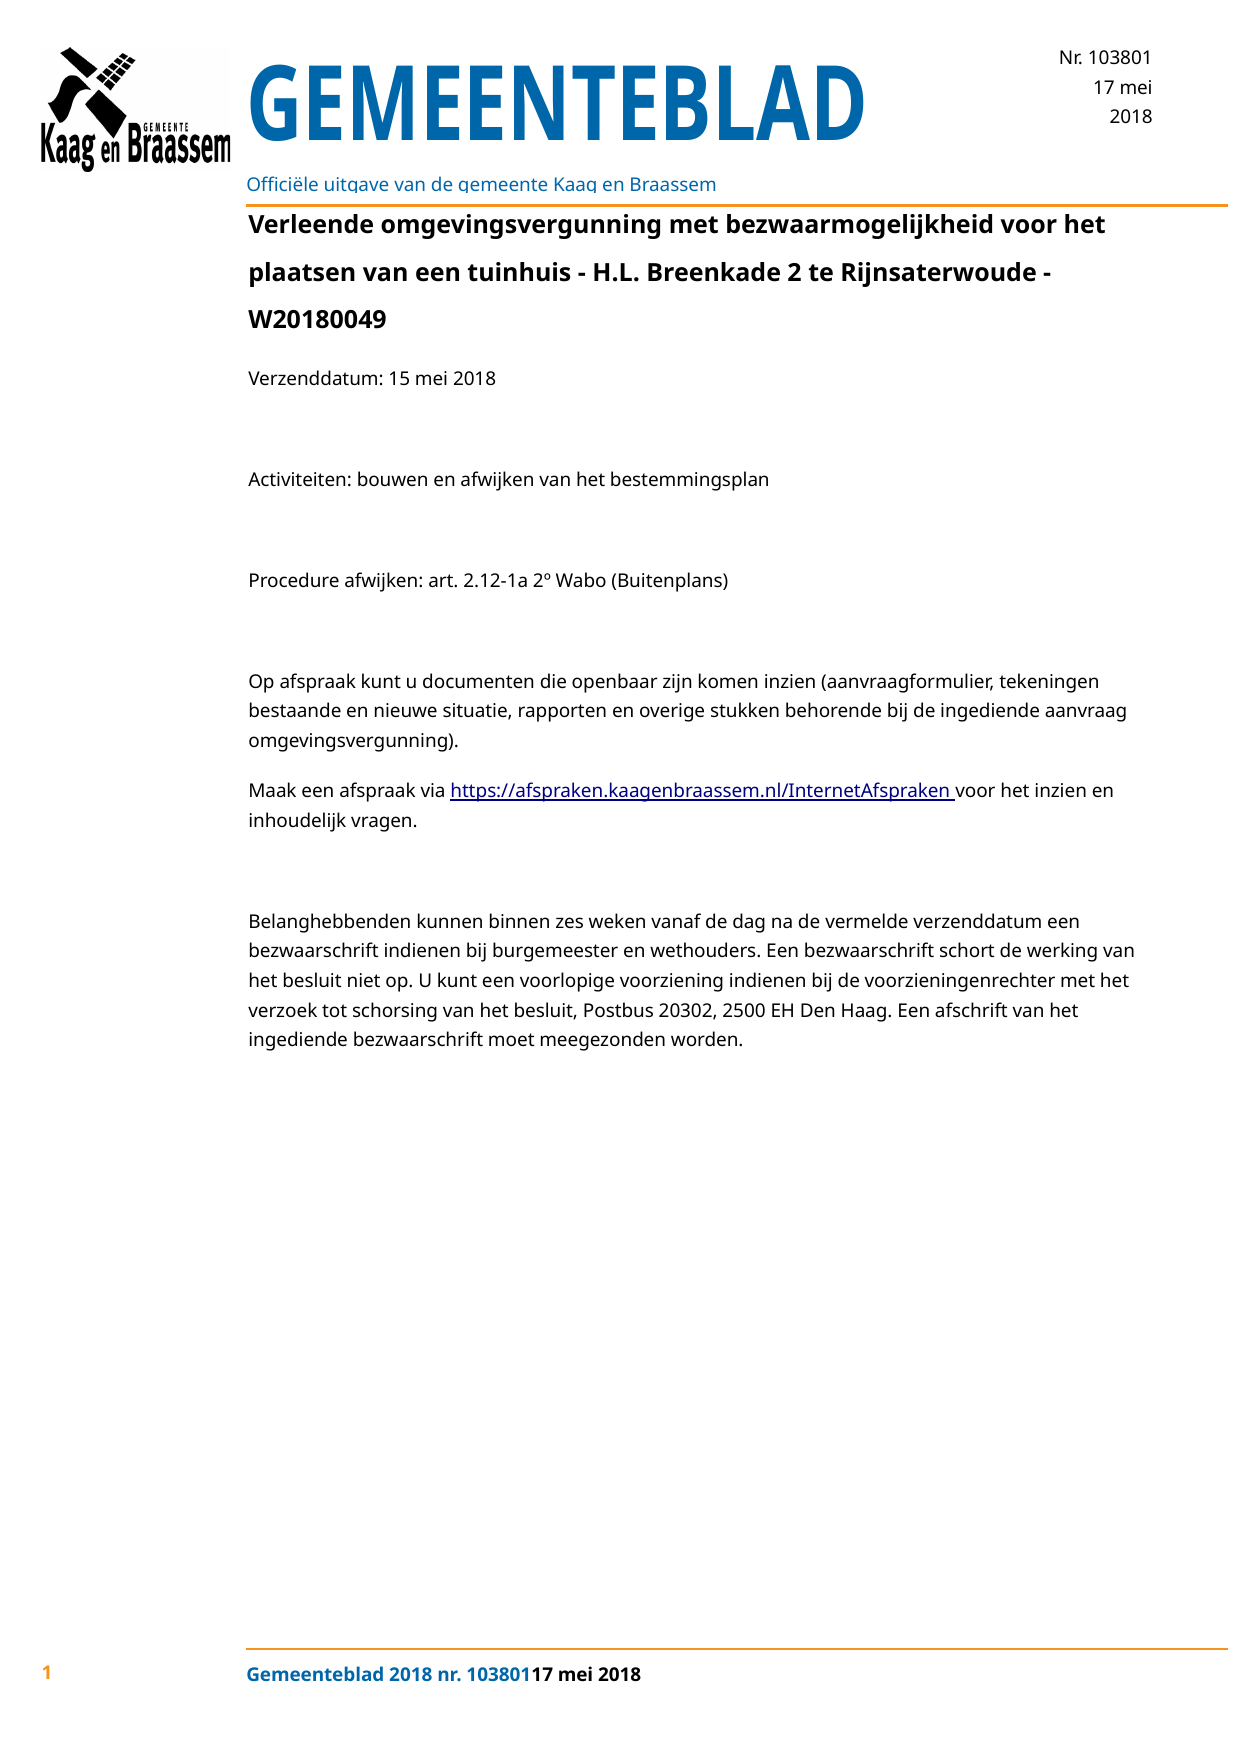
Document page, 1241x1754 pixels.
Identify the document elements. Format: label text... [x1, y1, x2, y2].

text Activiteiten: bouwen en afwijken van het bestemmingsplan [248, 466, 1152, 492]
picture [41, 47, 231, 172]
text Maak een afspraak via https://afspraken.kaagenbraassem.nl/InternetAfspraken voor het inzien en inhoudelijk vragen. [248, 778, 1152, 833]
text Verleende omgevingsvergunning met bezwaarmogelijkheid voor het plaatsen van een tuinhuis - H.L. Breenkade 2 te Rijnsaterwoude - W20180049 [248, 207, 1152, 336]
text Verzenddatum: 15 mei 2018 [248, 366, 1152, 391]
text Op afspraak kunt u documenten die openbaar zijn komen inzien (aanvraagformulier, tekeningen bestaande en nieuwe situatie, rapporten en overige stukken behorende bij de ingediende aanvraag omgevingsvergunning). [248, 668, 1152, 753]
text Belanghebbenden kunnen binnen zes weken vanaf de dag na de vermelde verzenddatum een bezwaarschrift indienen bij burgemeester en wethouders. Een bezwaarschrift schort de werking van het besluit niet op. U kunt een voorlopige voorziening indienen bij de voorzieningenrechter met het verzoek tot schorsing van het besluit, Postbus 20302, 2500 EH Den Haag. Een afschrift van het ingediende bezwaarschrift moet meegezonden worden. [248, 908, 1152, 1052]
text Procedure afwijken: art. 2.12-1a 2º Wabo (Buitenplans) [248, 567, 1152, 593]
